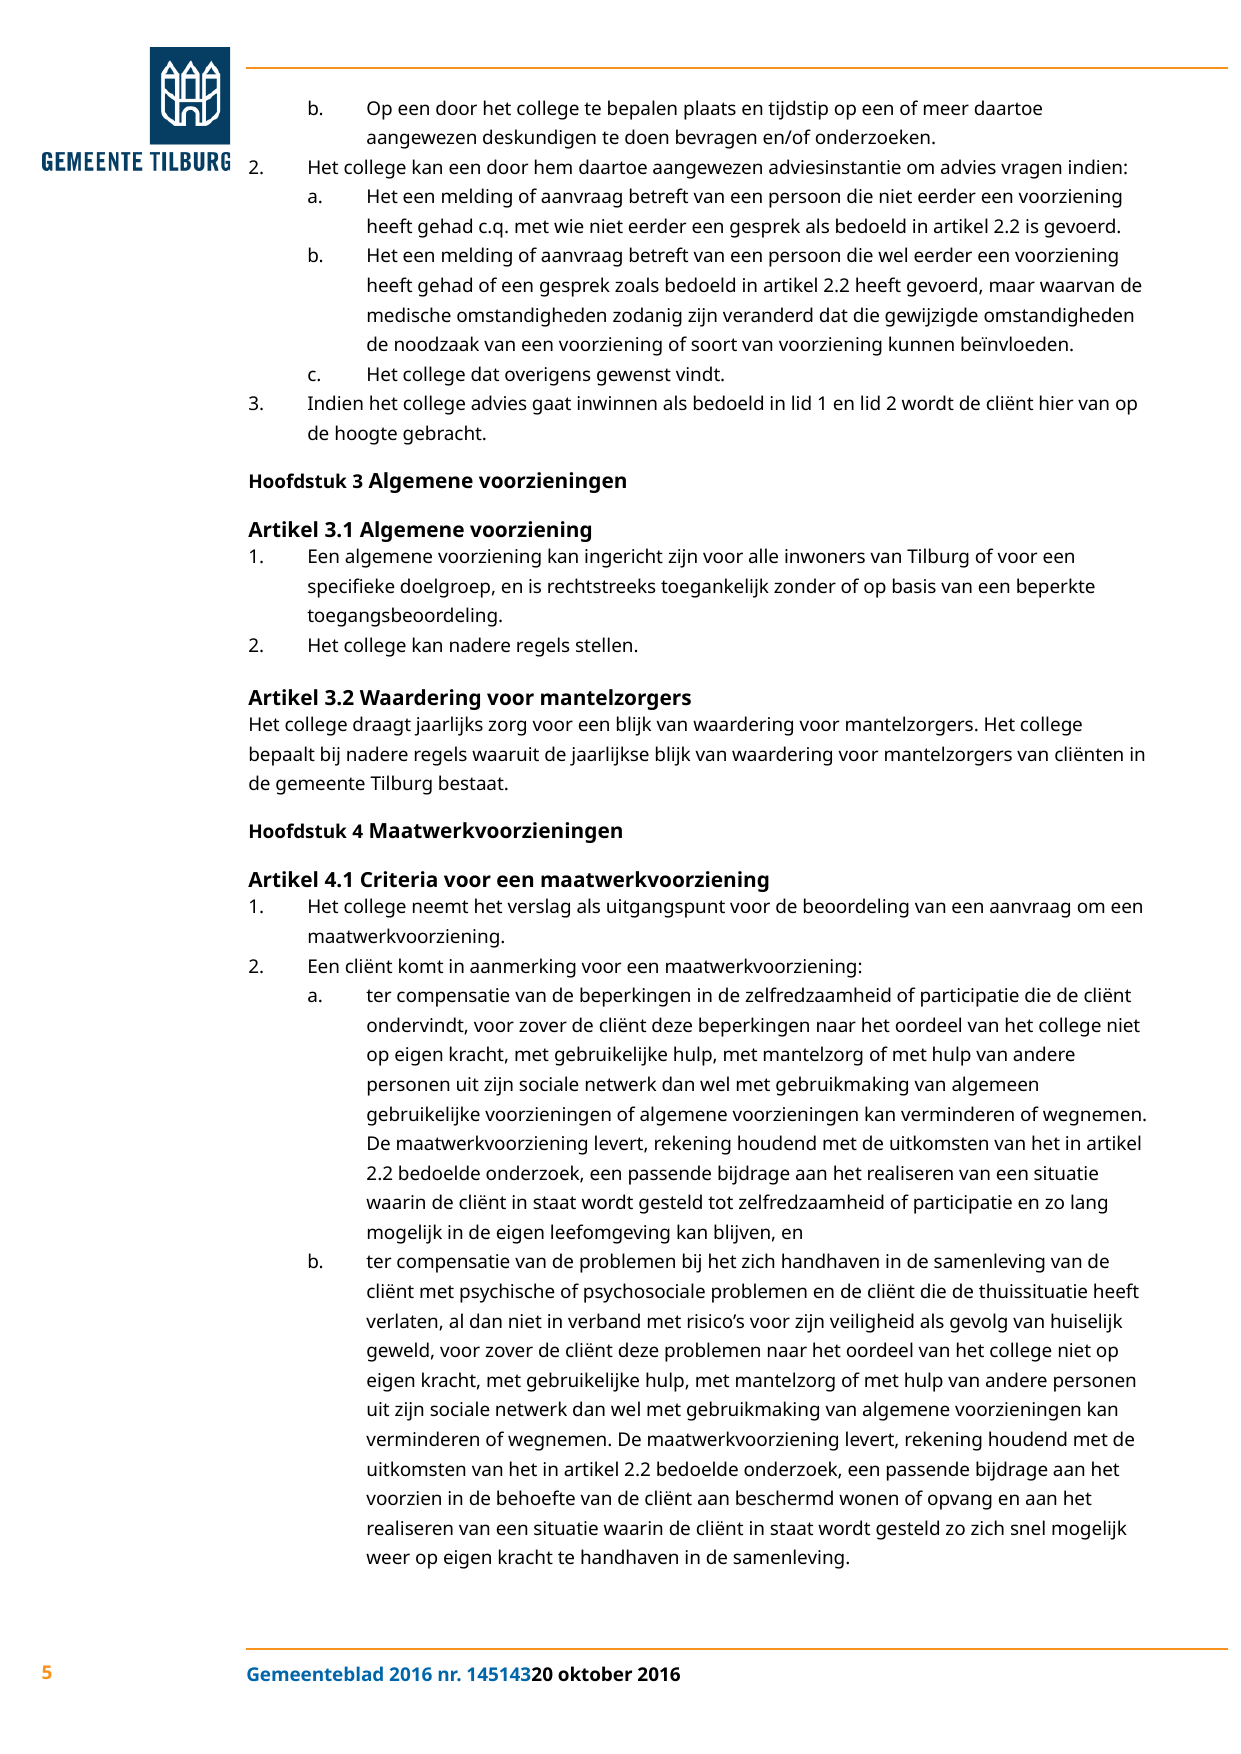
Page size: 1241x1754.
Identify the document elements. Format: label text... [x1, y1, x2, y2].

text Hoofdstuk 4 Maatwerkvoorzieningen [248, 816, 1152, 844]
list Het een melding of aanvraag betreft van een persoon die wel eerder een voorziening heeft gehad of een gesprek zoals bedoeld in artikel 2.2 heeft gevoerd, maar waarvan de medische omstandigheden zodanig zijn veranderd dat die gewijzigde omstandigheden de noodzaak van een voorziening of soort van voorziening kunnen beïnvloeden. [307, 243, 1152, 357]
text Hoofdstuk 3 Algemene voorzieningen [248, 466, 1152, 494]
list Het college kan een door hem daartoe aangewezen adviesinstantie om advies vragen indien: [248, 154, 1152, 180]
list Het college dat overigens gewenst vindt. [307, 361, 1152, 387]
text Het college draagt jaarlijks zorg voor een blijk van waardering voor mantelzorgers. Het college bepaalt bij nadere regels waaruit de jaarlijkse blijk van waardering voor mantelzorgers van cliënten in de gemeente Tilburg bestaat. [248, 711, 1152, 796]
list ter compensatie van de problemen bij het zich handhaven in de samenleving van de cliënt met psychische of psychosociale problemen en de cliënt die de thuissituatie heeft verlaten, al dan niet in verband met risico’s voor zijn veiligheid als gevolg van huiselijk geweld, voor zover de cliënt deze problemen naar het oordeel van het college niet op eigen kracht, met gebruikelijke hulp, met mantelzorg of met hulp van andere personen uit zijn sociale netwerk dan wel met gebruikmaking van algemene voorzieningen kan verminderen of wegnemen. De maatwerkvoorziening levert, rekening houdend met de uitkomsten van het in artikel 2.2 bedoelde onderzoek, een passende bijdrage aan het voorzien in de behoefte van de cliënt aan beschermd wonen of opvang en aan het realiseren van een situatie waarin de cliënt in staat wordt gesteld zo zich snel mogelijk weer op eigen kracht te handhaven in de samenleving. [307, 1249, 1152, 1570]
list Op een door het college te bepalen plaats en tijdstip op een of meer daartoe aangewezen deskundigen te doen bevragen en/of onderzoeken. [307, 95, 1152, 150]
list Indien het college advies gaat inwinnen als bedoeld in lid 1 en lid 2 wordt de cliënt hier van op de hoogte gebracht. [248, 391, 1152, 446]
list Het college kan nadere regels stellen. [248, 632, 1152, 658]
picture [41, 47, 231, 172]
list Een cliënt komt in aanmerking voor een maatwerkvoorziening: [248, 953, 1152, 978]
list ter compensatie van de beperkingen in de zelfredzaamheid of participatie die de cliënt ondervindt, voor zover de cliënt deze beperkingen naar het oordeel van het college niet op eigen kracht, met gebruikelijke hulp, met mantelzorg of met hulp van andere personen uit zijn sociale netwerk dan wel met gebruikmaking van algemeen gebruikelijke voorzieningen of algemene voorzieningen kan verminderen of wegnemen. De maatwerkvoorziening levert, rekening houdend met de uitkomsten van het in artikel 2.2 bedoelde onderzoek, een passende bijdrage aan het realiseren van een situatie waarin de cliënt in staat wordt gesteld tot zelfredzaamheid of participatie en zo lang mogelijk in de eigen leefomgeving kan blijven, en [307, 982, 1152, 1245]
list Het een melding of aanvraag betreft van een persoon die niet eerder een voorziening heeft gehad c.q. met wie niet eerder een gesprek als bedoeld in artikel 2.2 is gevoerd. [307, 183, 1152, 239]
text Artikel 3.1 Algemene voorziening [248, 515, 1152, 543]
list Het college neemt het verslag als uitgangspunt voor de beoordeling van een aanvraag om een maatwerkvoorziening. [248, 894, 1152, 949]
text Artikel 4.1 Criteria voor een maatwerkvoorziening [248, 865, 1152, 894]
text Artikel 3.2 Waardering voor mantelzorgers [248, 683, 1152, 711]
list Een algemene voorziening kan ingericht zijn voor alle inwoners van Tilburg of voor een specifieke doelgroep, en is rechtstreeks toegankelijk zonder of op basis van een beperkte toegangsbeoordeling. [248, 543, 1152, 628]
